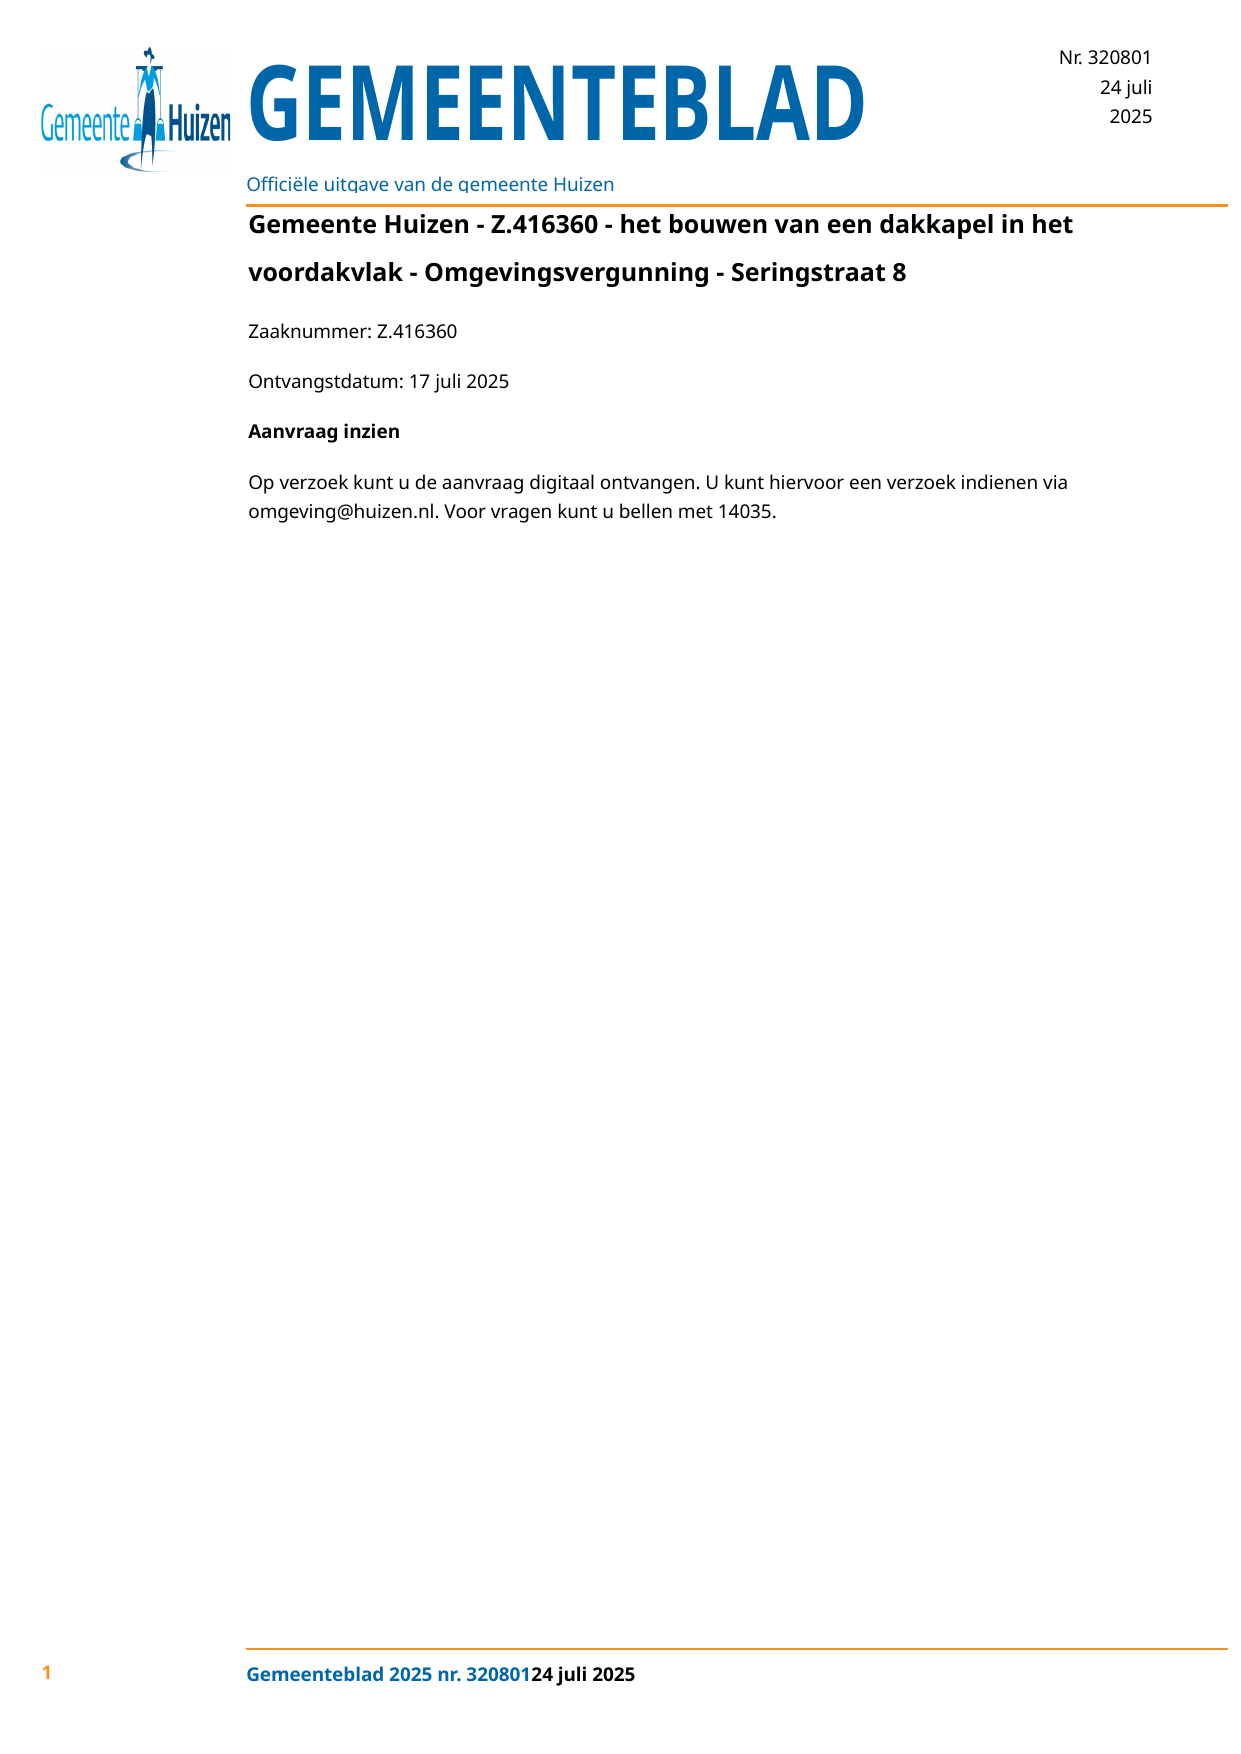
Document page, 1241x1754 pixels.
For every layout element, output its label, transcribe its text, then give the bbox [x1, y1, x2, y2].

text Gemeente Huizen - Z.416360 - het bouwen van een dakkapel in het voordakvlak - Omgevingsvergunning - Seringstraat 8 [248, 207, 1152, 288]
text Zaaknummer: Z.416360 [248, 318, 1152, 344]
text Aanvraag inzien [248, 419, 1152, 444]
text Ontvangstdatum: 17 juli 2025 [248, 368, 1152, 394]
picture [41, 47, 231, 172]
text Op verzoek kunt u de aanvraag digitaal ontvangen. U kunt hiervoor een verzoek indienen via omgeving@huizen.nl. Voor vragen kunt u bellen met 14035. [248, 469, 1152, 524]
